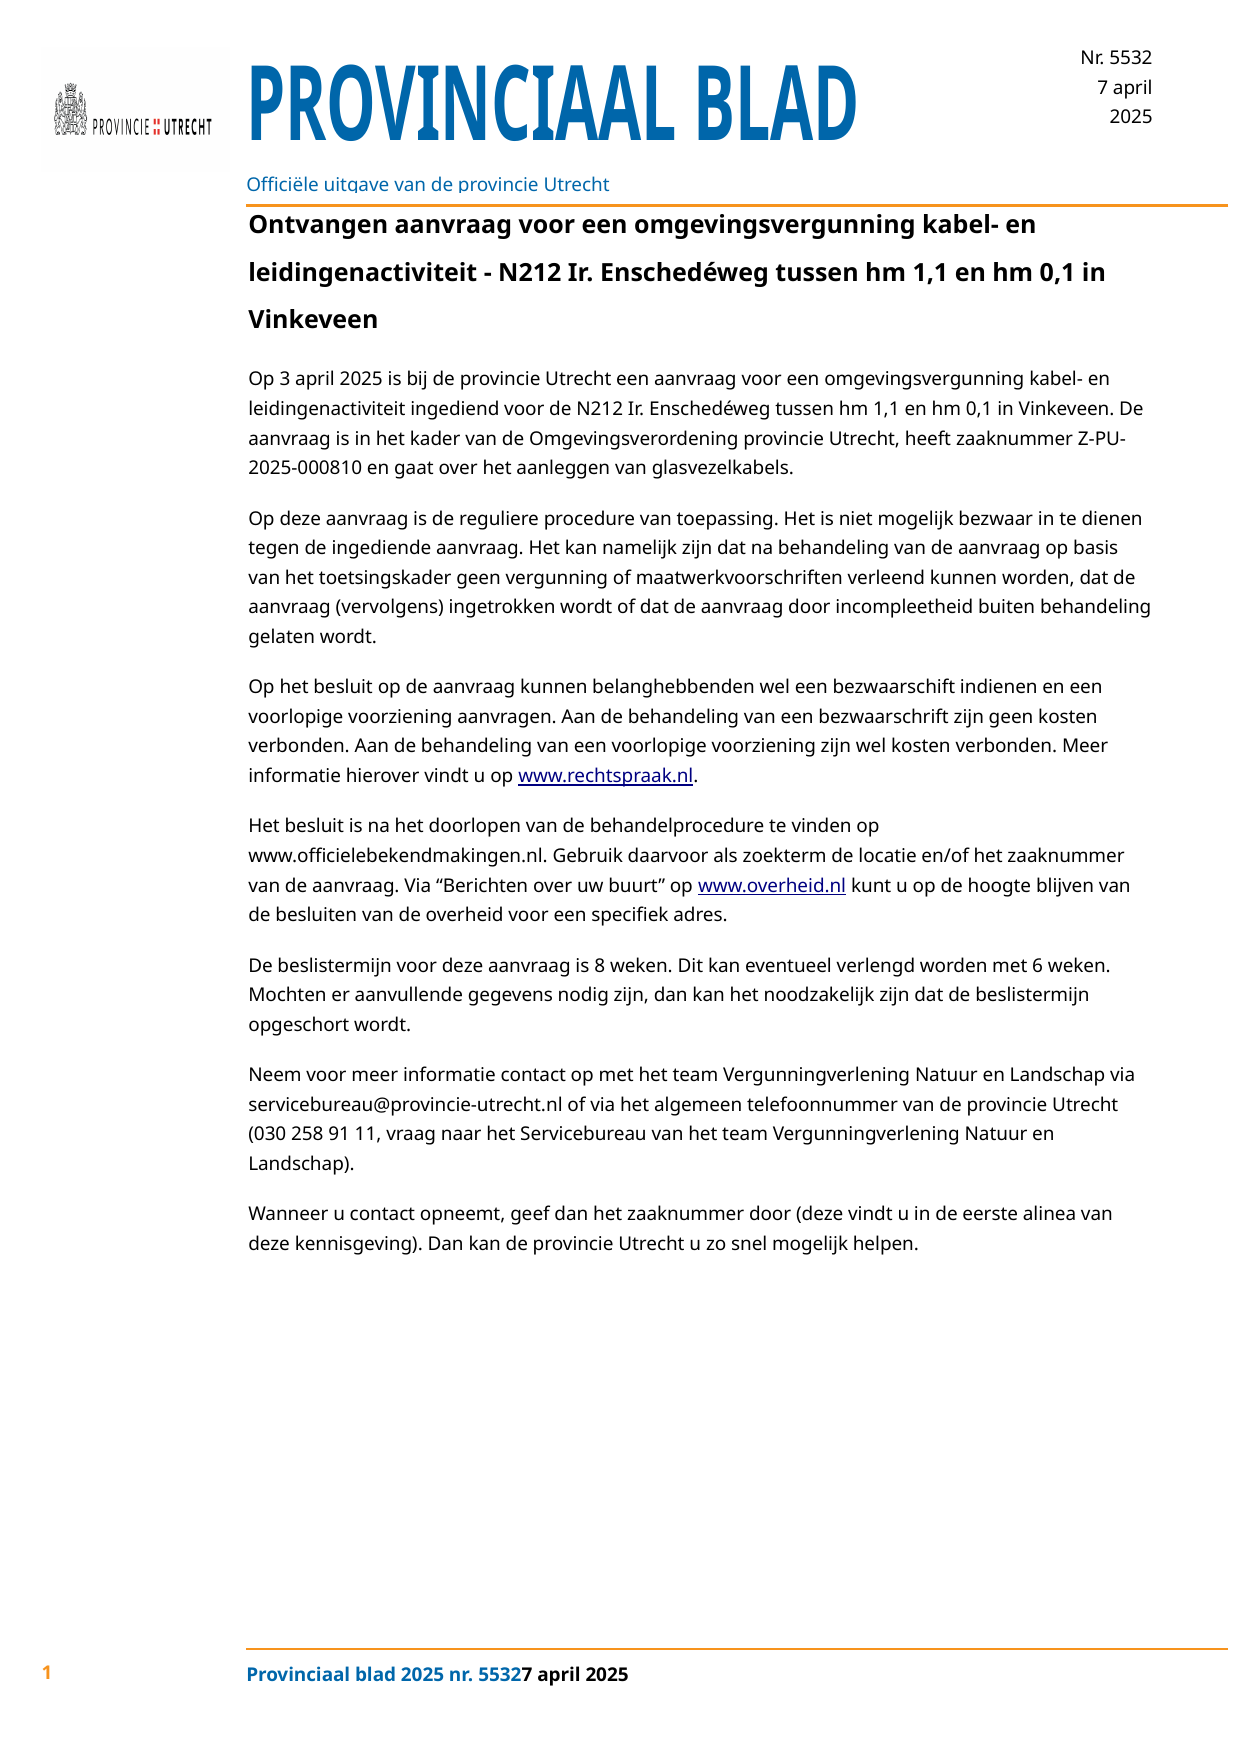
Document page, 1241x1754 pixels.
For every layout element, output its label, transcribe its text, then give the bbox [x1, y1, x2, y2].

picture [41, 47, 231, 172]
text De beslistermijn voor deze aanvraag is 8 weken. Dit kan eventueel verlengd worden met 6 weken. Mochten er aanvullende gegevens nodig zijn, dan kan het noodzakelijk zijn dat de beslistermijn opgeschort wordt. [248, 952, 1152, 1037]
text Ontvangen aanvraag voor een omgevingsvergunning kabel- en leidingenactiviteit - N212 Ir. Enschedéweg tussen hm 1,1 en hm 0,1 in Vinkeveen [248, 207, 1152, 336]
text Op 3 april 2025 is bij de provincie Utrecht een aanvraag voor een omgevingsvergunning kabel- en leidingenactiviteit ingediend voor de N212 Ir. Enschedéweg tussen hm 1,1 en hm 0,1 in Vinkeveen. De aanvraag is in het kader van de Omgevingsverordening provincie Utrecht, heeft zaaknummer Z-PU-2025-000810 en gaat over het aanleggen van glasvezelkabels. [248, 366, 1152, 480]
text Neem voor meer informatie contact op met het team Vergunningverlening Natuur en Landschap via servicebureau@provincie-utrecht.nl of via het algemeen telefoonnummer van de provincie Utrecht (030 258 91 11, vraag naar het Servicebureau van het team Vergunningverlening Natuur en Landschap). [248, 1061, 1152, 1176]
text Wanneer u contact opneemt, geef dan het zaaknummer door (deze vindt u in de eerste alinea van deze kennisgeving). Dan kan de provincie Utrecht u zo snel mogelijk helpen. [248, 1201, 1152, 1256]
text Op het besluit op de aanvraag kunnen belanghebbenden wel een bezwaarschift indienen en een voorlopige voorziening aanvragen. Aan de behandeling van een bezwaarschrift zijn geen kosten verbonden. Aan de behandeling van een voorlopige voorziening zijn wel kosten verbonden. Meer informatie hierover vindt u op www.rechtspraak.nl. [248, 673, 1152, 788]
text Het besluit is na het doorlopen van de behandelprocedure te vinden op www.officielebekendmakingen.nl. Gebruik daarvoor als zoekterm de locatie en/of het zaaknummer van de aanvraag. Via “Berichten over uw buurt” op www.overheid.nl kunt u op de hoogte blijven van de besluiten van de overheid voor een specifiek adres. [248, 813, 1152, 927]
text Op deze aanvraag is de reguliere procedure van toepassing. Het is niet mogelijk bezwaar in te dienen tegen de ingediende aanvraag. Het kan namelijk zijn dat na behandeling van de aanvraag op basis van het toetsingskader geen vergunning of maatwerkvoorschriften verleend kunnen worden, dat de aanvraag (vervolgens) ingetrokken wordt of dat de aanvraag door incompleetheid buiten behandeling gelaten wordt. [248, 505, 1152, 649]
